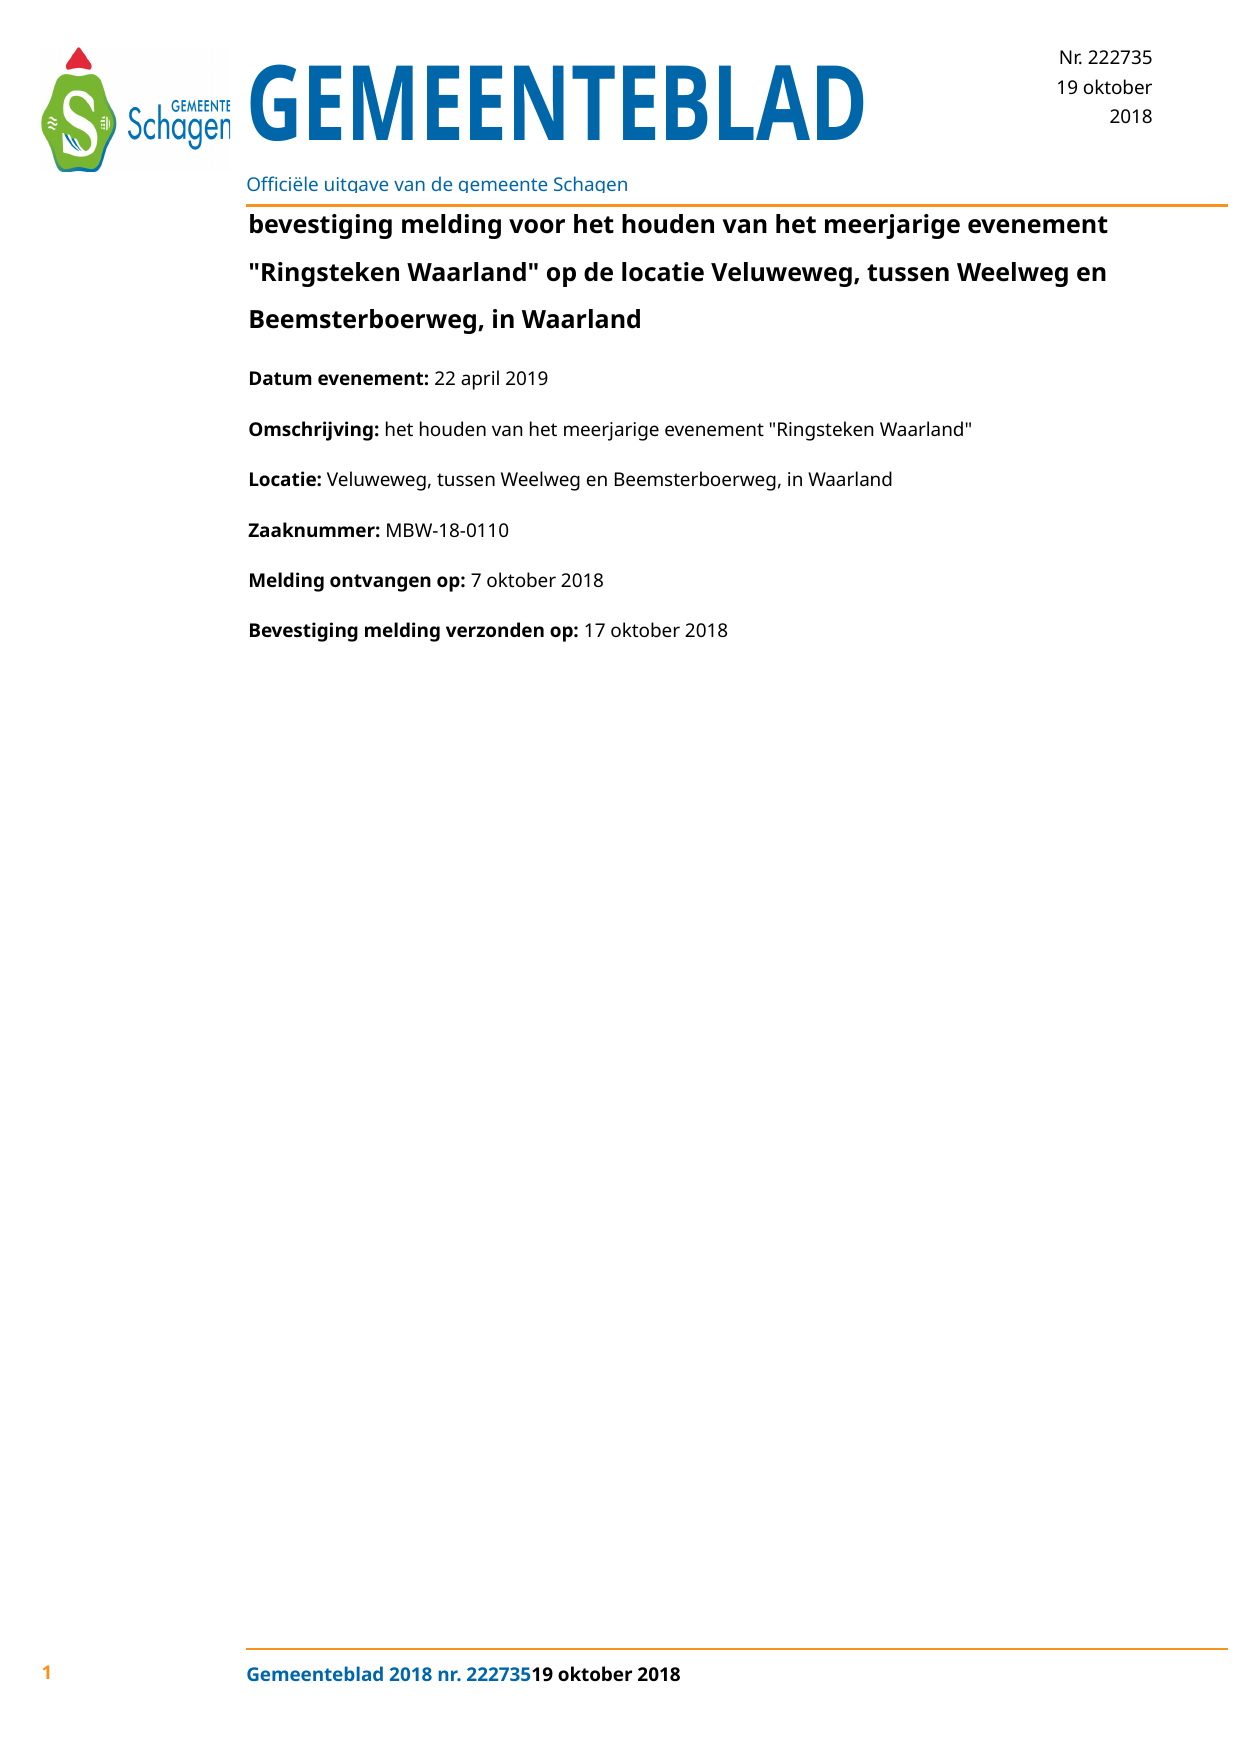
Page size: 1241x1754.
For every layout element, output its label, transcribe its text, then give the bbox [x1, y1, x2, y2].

text bevestiging melding voor het houden van het meerjarige evenement "Ringsteken Waarland" op de locatie Veluweweg, tussen Weelweg en Beemsterboerweg, in Waarland [248, 207, 1152, 336]
text Datum evenement: 22 april 2019 [248, 366, 1152, 391]
picture [41, 47, 231, 172]
text Bevestiging melding verzonden op: 17 oktober 2018 [248, 618, 1152, 643]
text Zaaknummer: MBW-18-0110 [248, 517, 1152, 542]
text Locatie: Veluweweg, tussen Weelweg en Beemsterboerweg, in Waarland [248, 466, 1152, 492]
text Omschrijving: het houden van het meerjarige evenement "Ringsteken Waarland" [248, 416, 1152, 442]
text Melding ontvangen op: 7 oktober 2018 [248, 567, 1152, 593]
